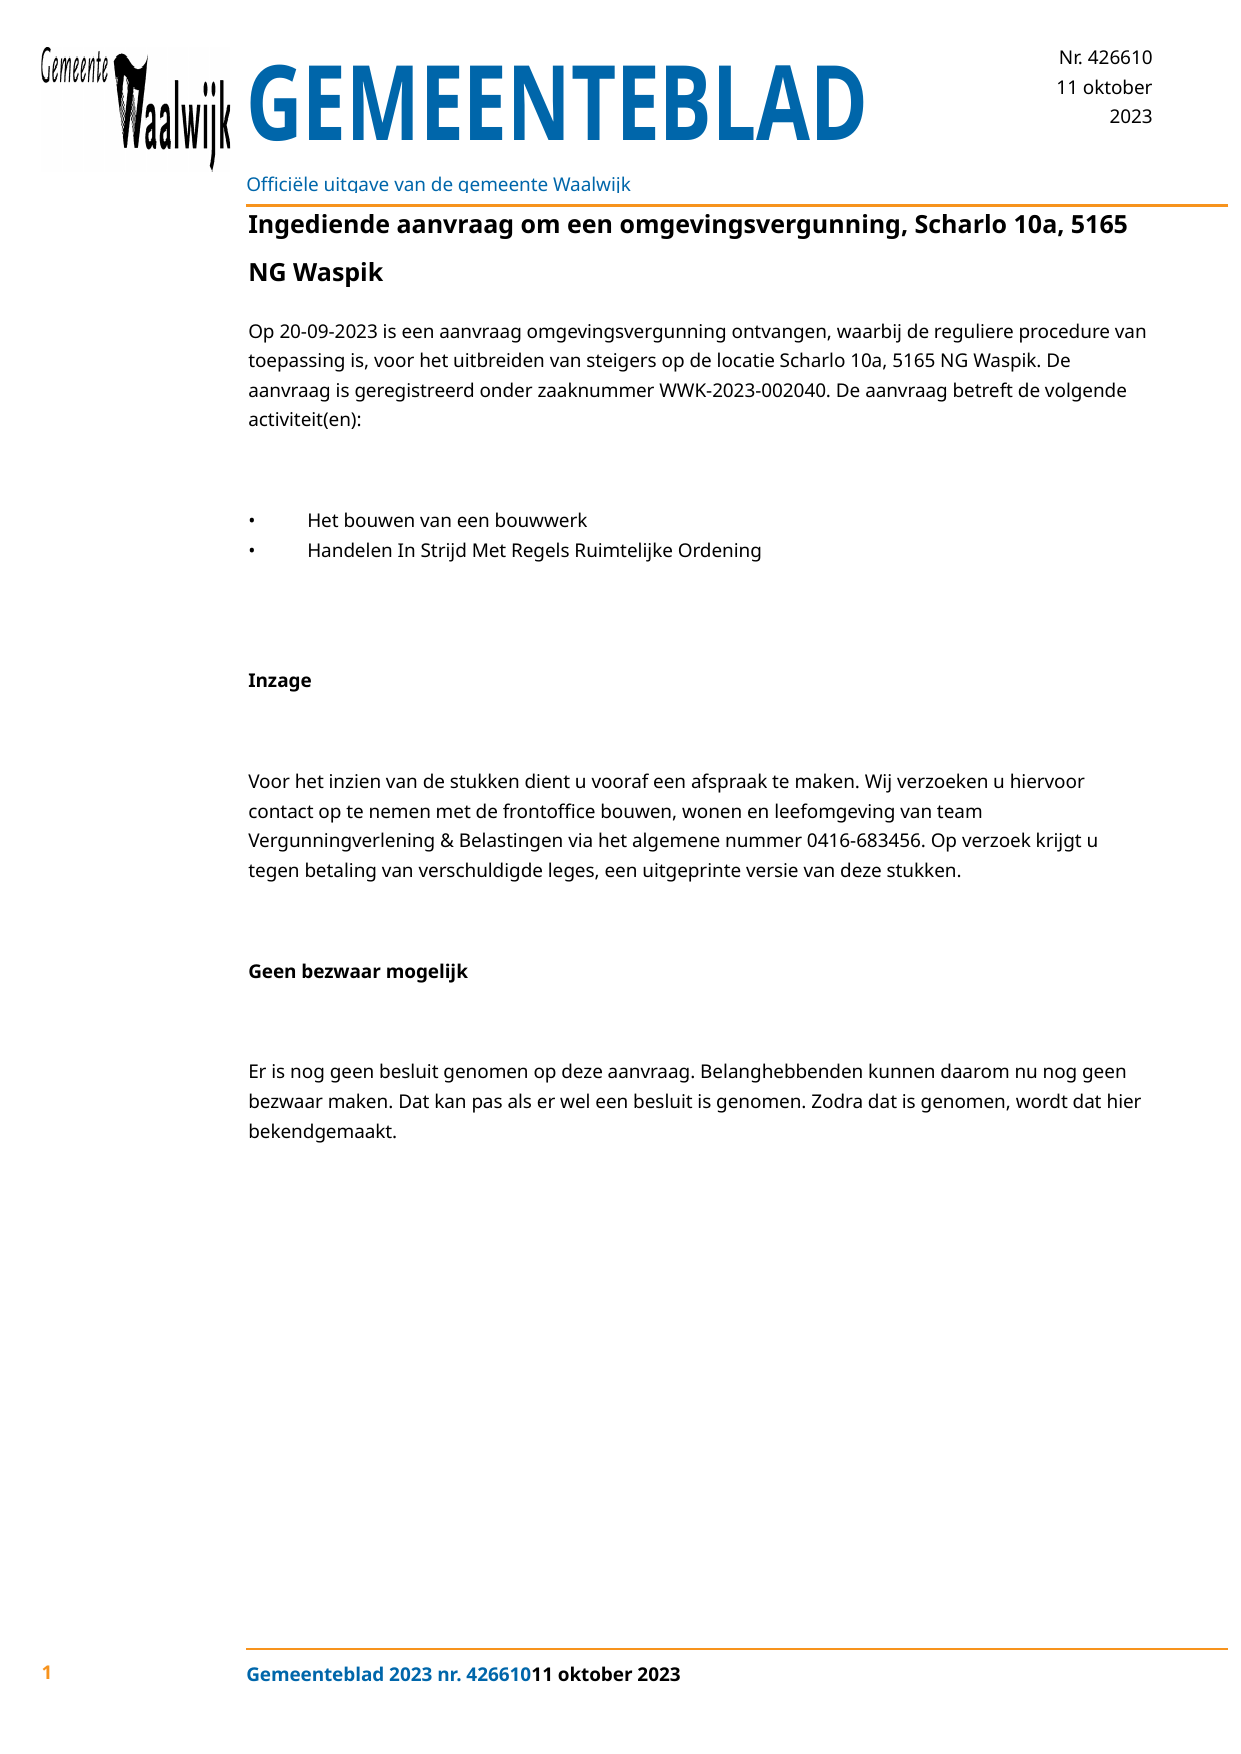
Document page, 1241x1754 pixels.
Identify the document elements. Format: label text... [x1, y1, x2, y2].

picture [41, 47, 231, 172]
text Ingediende aanvraag om een omgevingsvergunning, Scharlo 10a, 5165 NG Waspik [248, 207, 1152, 288]
text Er is nog geen besluit genomen op deze aanvraag. Belanghebbenden kunnen daarom nu nog geen bezwaar maken. Dat kan pas als er wel een besluit is genomen. Zodra dat is genomen, wordt dat hier bekendgemaakt. [248, 1059, 1152, 1144]
text Geen bezwaar mogelijk [248, 958, 1152, 984]
list Handelen In Strijd Met Regels Ruimtelijke Ordening [248, 537, 1152, 563]
text Voor het inzien van de stukken dient u vooraf een afspraak te maken. Wij verzoeken u hiervoor contact op te nemen met de frontoffice bouwen, wonen en leefomgeving van team Vergunningverlening & Belastingen via het algemene nummer 0416-683456. Op verzoek krijgt u tegen betaling van verschuldigde leges, een uitgeprinte versie van deze stukken. [248, 768, 1152, 883]
text Op 20-09-2023 is een aanvraag omgevingsvergunning ontvangen, waarbij de reguliere procedure van toepassing is, voor het uitbreiden van steigers op de locatie Scharlo 10a, 5165 NG Waspik. De aanvraag is geregistreerd onder zaaknummer WWK-2023-002040. De aanvraag betreft de volgende activiteit(en): [248, 318, 1152, 432]
list Het bouwen van een bouwwerk [248, 507, 1152, 533]
text Inzage [248, 667, 1152, 693]
